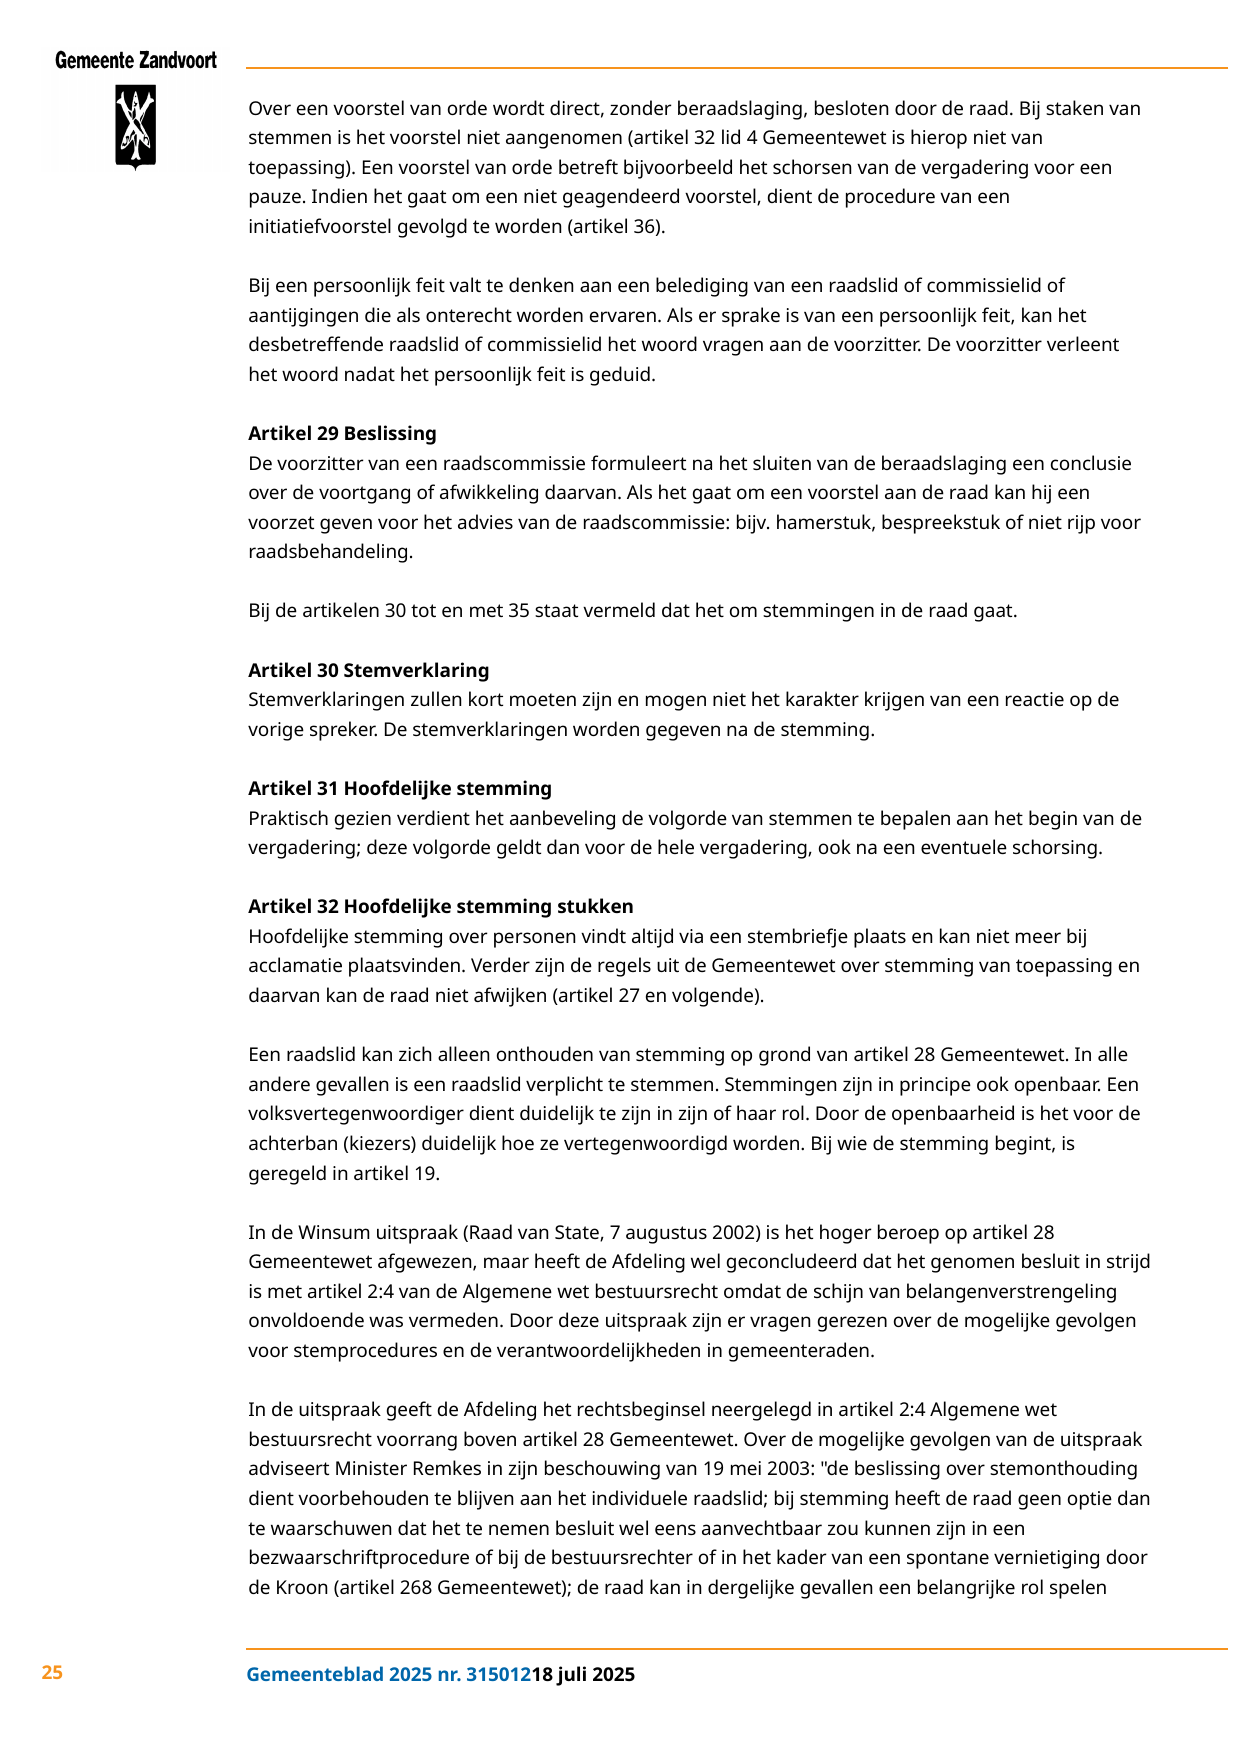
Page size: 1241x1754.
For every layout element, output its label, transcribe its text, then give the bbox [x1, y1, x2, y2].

text Over een voorstel van orde wordt direct, zonder beraadslaging, besloten door de raad. Bij staken van stemmen is het voorstel niet aangenomen (artikel 32 lid 4 Gemeentewet is hierop niet van toepassing). Een voorstel van orde betreft bijvoorbeeld het schorsen van de vergadering voor een pauze. Indien het gaat om een niet geagendeerd voorstel, dient de procedure van een initiatiefvoorstel gevolgd te worden (artikel 36). [248, 95, 1152, 239]
picture [41, 47, 231, 172]
text Bij de artikelen 30 tot en met 35 staat vermeld dat het om stemmingen in de raad gaat. [248, 598, 1152, 623]
text Artikel 30 Stemverklaring [248, 657, 1152, 683]
text Een raadslid kan zich alleen onthouden van stemming op grond van artikel 28 Gemeentewet. In alle andere gevallen is een raadslid verplicht te stemmen. Stemmingen zijn in principe ook openbaar. Een volksvertegenwoordiger dient duidelijk te zijn in zijn of haar rol. Door de openbaarheid is het voor de achterban (kiezers) duidelijk hoe ze vertegenwoordigd worden. Bij wie de stemming begint, is geregeld in artikel 19. [248, 1041, 1152, 1186]
text In de Winsum uitspraak (Raad van State, 7 augustus 2002) is het hoger beroep op artikel 28 Gemeentewet afgewezen, maar heeft de Afdeling wel geconcludeerd dat het genomen besluit in strijd is met artikel 2:4 van de Algemene wet bestuursrecht omdat de schijn van belangenverstrengeling onvoldoende was vermeden. Door deze uitspraak zijn er vragen gerezen over de mogelijke gevolgen voor stemprocedures en de verantwoordelijkheden in gemeenteraden. [248, 1219, 1152, 1363]
text Artikel 29 Beslissing [248, 420, 1152, 446]
text Stemverklaringen zullen kort moeten zijn en mogen niet het karakter krijgen van een reactie op de vorige spreker. De stemverklaringen worden gegeven na de stemming. [248, 686, 1152, 742]
text Hoofdelijke stemming over personen vindt altijd via een stembriefje plaats en kan niet meer bij acclamatie plaatsvinden. Verder zijn de regels uit de Gemeentewet over stemming van toepassing en daarvan kan de raad niet afwijken (artikel 27 en volgende). [248, 923, 1152, 1008]
text De voorzitter van een raadscommissie formuleert na het sluiten van de beraadslaging een conclusie over de voortgang of afwikkeling daarvan. Als het gaat om een voorstel aan de raad kan hij een voorzet geven voor het advies van de raadscommissie: bijv. hamerstuk, bespreekstuk of niet rijp voor raadsbehandeling. [248, 450, 1152, 564]
text Artikel 31 Hoofdelijke stemming [248, 775, 1152, 801]
text Artikel 32 Hoofdelijke stemming stukken [248, 893, 1152, 919]
text Bij een persoonlijk feit valt te denken aan een belediging van een raadslid of commissielid of aantijgingen die als onterecht worden ervaren. Als er sprake is van een persoonlijk feit, kan het desbetreffende raadslid of commissielid het woord vragen aan de voorzitter. De voorzitter verleent het woord nadat het persoonlijk feit is geduid. [248, 272, 1152, 387]
text In de uitspraak geeft de Afdeling het rechtsbeginsel neergelegd in artikel 2:4 Algemene wet bestuursrecht voorrang boven artikel 28 Gemeentewet. Over de mogelijke gevolgen van de uitspraak adviseert Minister Remkes in zijn beschouwing van 19 mei 2003: "de beslissing over stemonthouding dient voorbehouden te blijven aan het individuele raadslid; bij stemming heeft de raad geen optie dan te waarschuwen dat het te nemen besluit wel eens aanvechtbaar zou kunnen zijn in een bezwaarschriftprocedure of bij de bestuursrechter of in het kader van een spontane vernietiging door de Kroon (artikel 268 Gemeentewet); de raad kan in dergelijke gevallen een belangrijke rol spelen [248, 1396, 1152, 1600]
text Praktisch gezien verdient het aanbeveling de volgorde van stemmen te bepalen aan het begin van de vergadering; deze volgorde geldt dan voor de hele vergadering, ook na een eventuele schorsing. [248, 805, 1152, 860]
